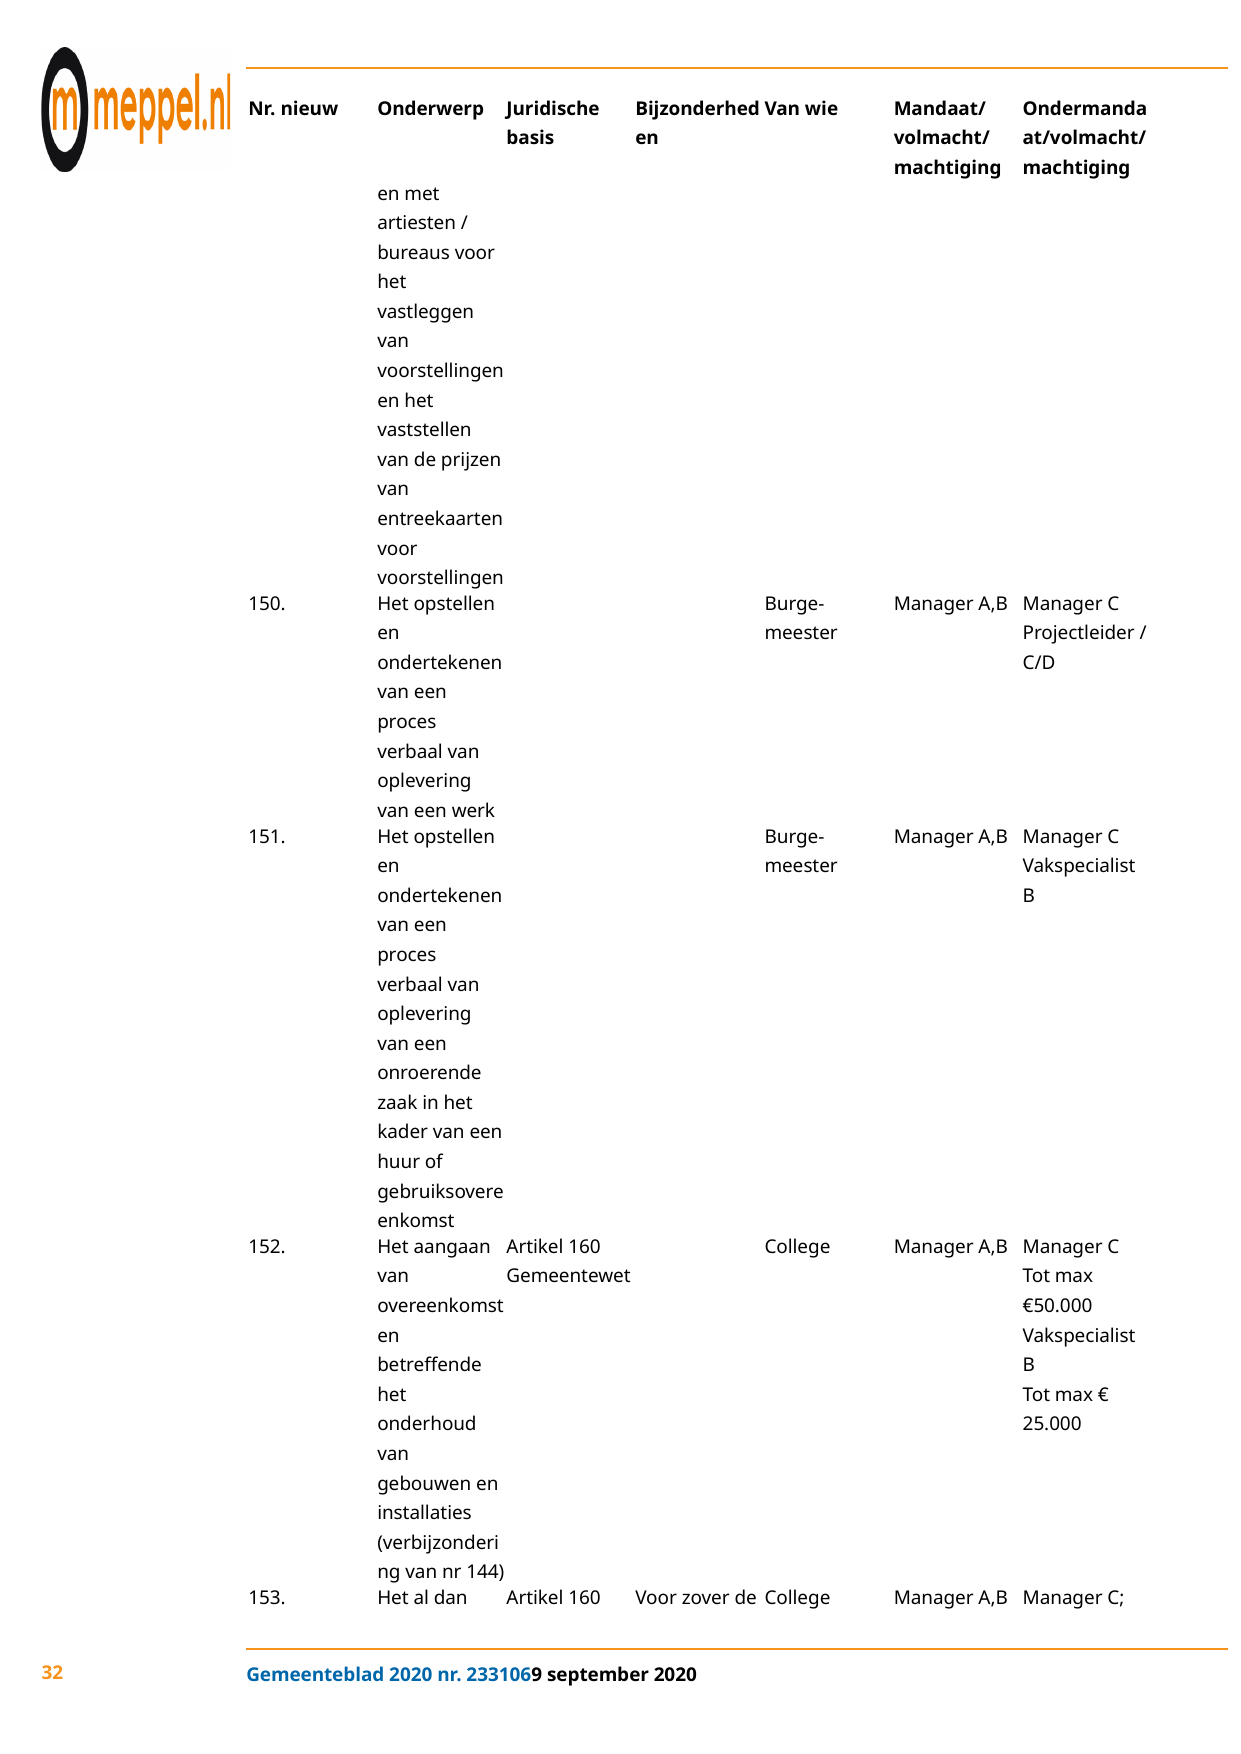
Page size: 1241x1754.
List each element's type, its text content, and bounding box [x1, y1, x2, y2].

table_cell [635, 823, 764, 1233]
table_cell Het opstellen en ondertekenen van een proces verbaal van oplevering van een werk [377, 590, 506, 823]
table_cell College [764, 1584, 893, 1610]
table_cell Voor zover de [635, 1584, 764, 1610]
table_cell Het opstellen en ondertekenen van een proces verbaal van oplevering van een onroerende zaak in het kader van een huur of gebruiksovereenkomst [377, 823, 506, 1233]
table_cell en met artiesten / bureaus voor het vastleggen van voorstellingen en het vaststellen van de prijzen van entreekaarten voor voorstellingen [377, 180, 506, 590]
table_cell [248, 823, 377, 1233]
table_cell Burge-meester [764, 823, 893, 1233]
table_cell Manager A,B [894, 1584, 1022, 1610]
table_cell [248, 180, 377, 590]
table_cell [506, 590, 635, 823]
table_cell Manager A,B [894, 590, 1022, 823]
table_cell Manager C Vakspecialist B [1023, 823, 1152, 1233]
picture [41, 47, 231, 172]
table_cell Het aangaan van overeenkomsten betreffende het onderhoud van gebouwen en installaties (verbijzondering van nr 144) [377, 1233, 506, 1584]
table_cell [248, 590, 377, 823]
table_header Onderwerp [377, 95, 506, 180]
table_cell [248, 1233, 377, 1584]
table_header Mandaat/volmacht/machtiging [894, 95, 1022, 180]
table_cell Manager C; [1023, 1584, 1152, 1610]
table_cell [1023, 180, 1152, 590]
table_header Bijzonderheden [635, 95, 764, 180]
table_cell Artikel 160 Gemeentewet [506, 1233, 635, 1584]
table_cell Manager C Tot max €50.000 Vakspecialist B Tot max € 25.000 [1023, 1233, 1152, 1584]
table_cell Manager A,B [894, 823, 1022, 1233]
table_cell [506, 180, 635, 590]
table_cell [635, 1233, 764, 1584]
table_cell [506, 823, 635, 1233]
table_cell [764, 180, 893, 590]
table_cell [894, 180, 1022, 590]
table_header Ondermandaat/volmacht/ machtiging [1023, 95, 1152, 180]
table_cell Burge-meester [764, 590, 893, 823]
table_cell [635, 180, 764, 590]
table_header Nr. nieuw [248, 95, 377, 180]
table_cell [248, 1584, 377, 1610]
table_cell Het al dan [377, 1584, 506, 1610]
table_header Van wie [764, 95, 893, 180]
table_cell Artikel 160 [506, 1584, 635, 1610]
table_cell [635, 590, 764, 823]
table_cell Manager C Projectleider / C/D [1023, 590, 1152, 823]
table_cell Manager A,B [894, 1233, 1022, 1584]
table_cell College [764, 1233, 893, 1584]
table_header Juridische basis [506, 95, 635, 180]
